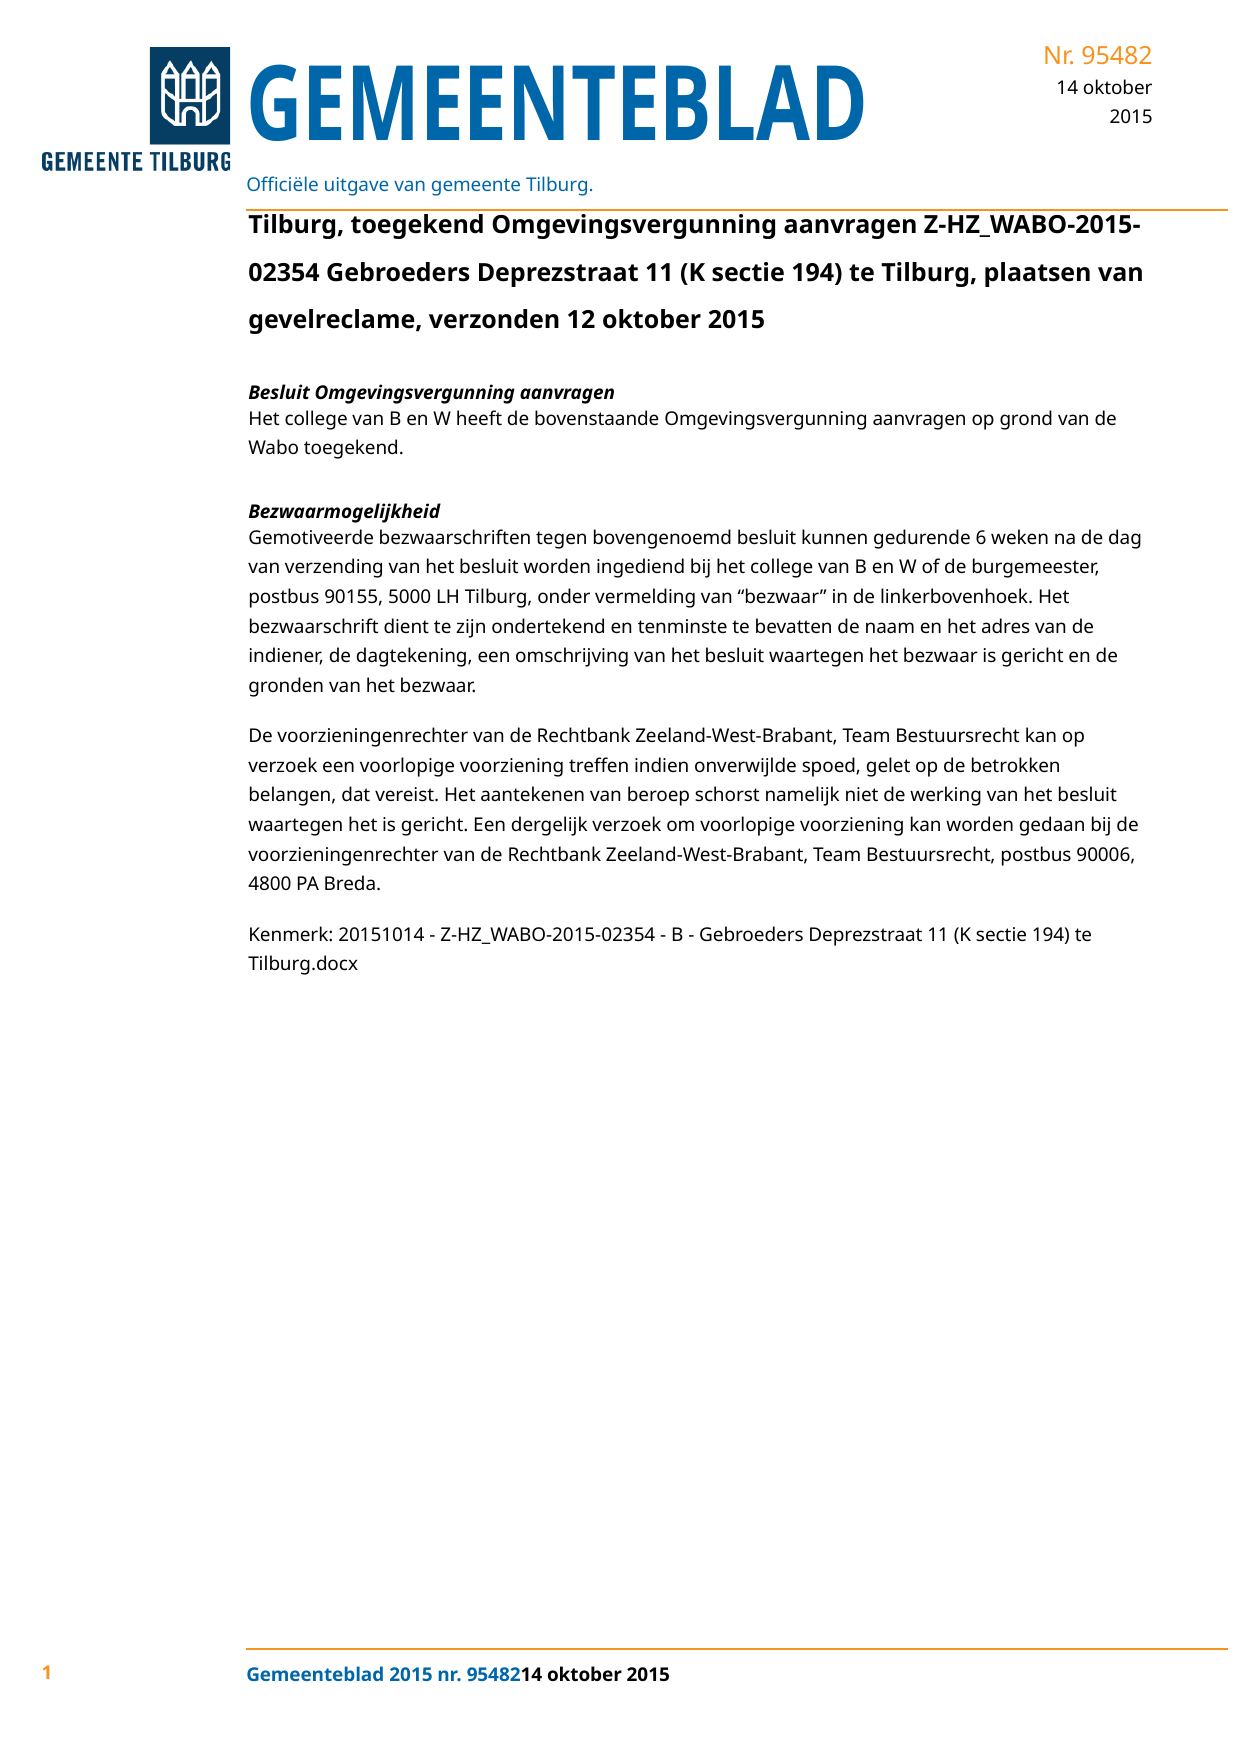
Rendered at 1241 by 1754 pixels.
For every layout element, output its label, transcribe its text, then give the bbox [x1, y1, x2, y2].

text Besluit Omgevingsvergunning aanvragen [248, 379, 1152, 405]
picture [41, 47, 231, 172]
text Tilburg, toegekend Omgevingsvergunning aanvragen Z-HZ_WABO-2015-02354 Gebroeders Deprezstraat 11 (K sectie 194) te Tilburg, plaatsen van gevelreclame, verzonden 12 oktober 2015 [248, 211, 1152, 336]
text Gemotiveerde bezwaarschriften tegen bovengenoemd besluit kunnen gedurende 6 weken na de dag van verzending van het besluit worden ingediend bij het college van B en W of de burgemeester, postbus 90155, 5000 LH Tilburg, onder vermelding van “bezwaar” in de linkerbovenhoek. Het bezwaarschrift dient te zijn ondertekend en tenminste te bevatten de naam en het adres van de indiener, de dagtekening, een omschrijving van het besluit waartegen het bezwaar is gericht en de gronden van het bezwaar. [248, 524, 1152, 698]
text Kenmerk: 20151014 - Z-HZ_WABO-2015-02354 - B - Gebroeders Deprezstraat 11 (K sectie 194) te Tilburg.docx [248, 921, 1152, 976]
text Het college van B en W heeft de bovenstaande Omgevingsvergunning aanvragen op grond van de Wabo toegekend. [248, 405, 1152, 460]
text De voorzieningenrechter van de Rechtbank Zeeland-West-Brabant, Team Bestuursrecht kan op verzoek een voorlopige voorziening treffen indien onverwijlde spoed, gelet op de betrokken belangen, dat vereist. Het aantekenen van beroep schorst namelijk niet de werking van het besluit waartegen het is gericht. Een dergelijk verzoek om voorlopige voorziening kan worden gedaan bij de voorzieningenrechter van de Rechtbank Zeeland-West-Brabant, Team Bestuursrecht, postbus 90006, 4800 PA Breda. [248, 722, 1152, 896]
text Bezwaarmogelijkheid [248, 498, 1152, 524]
